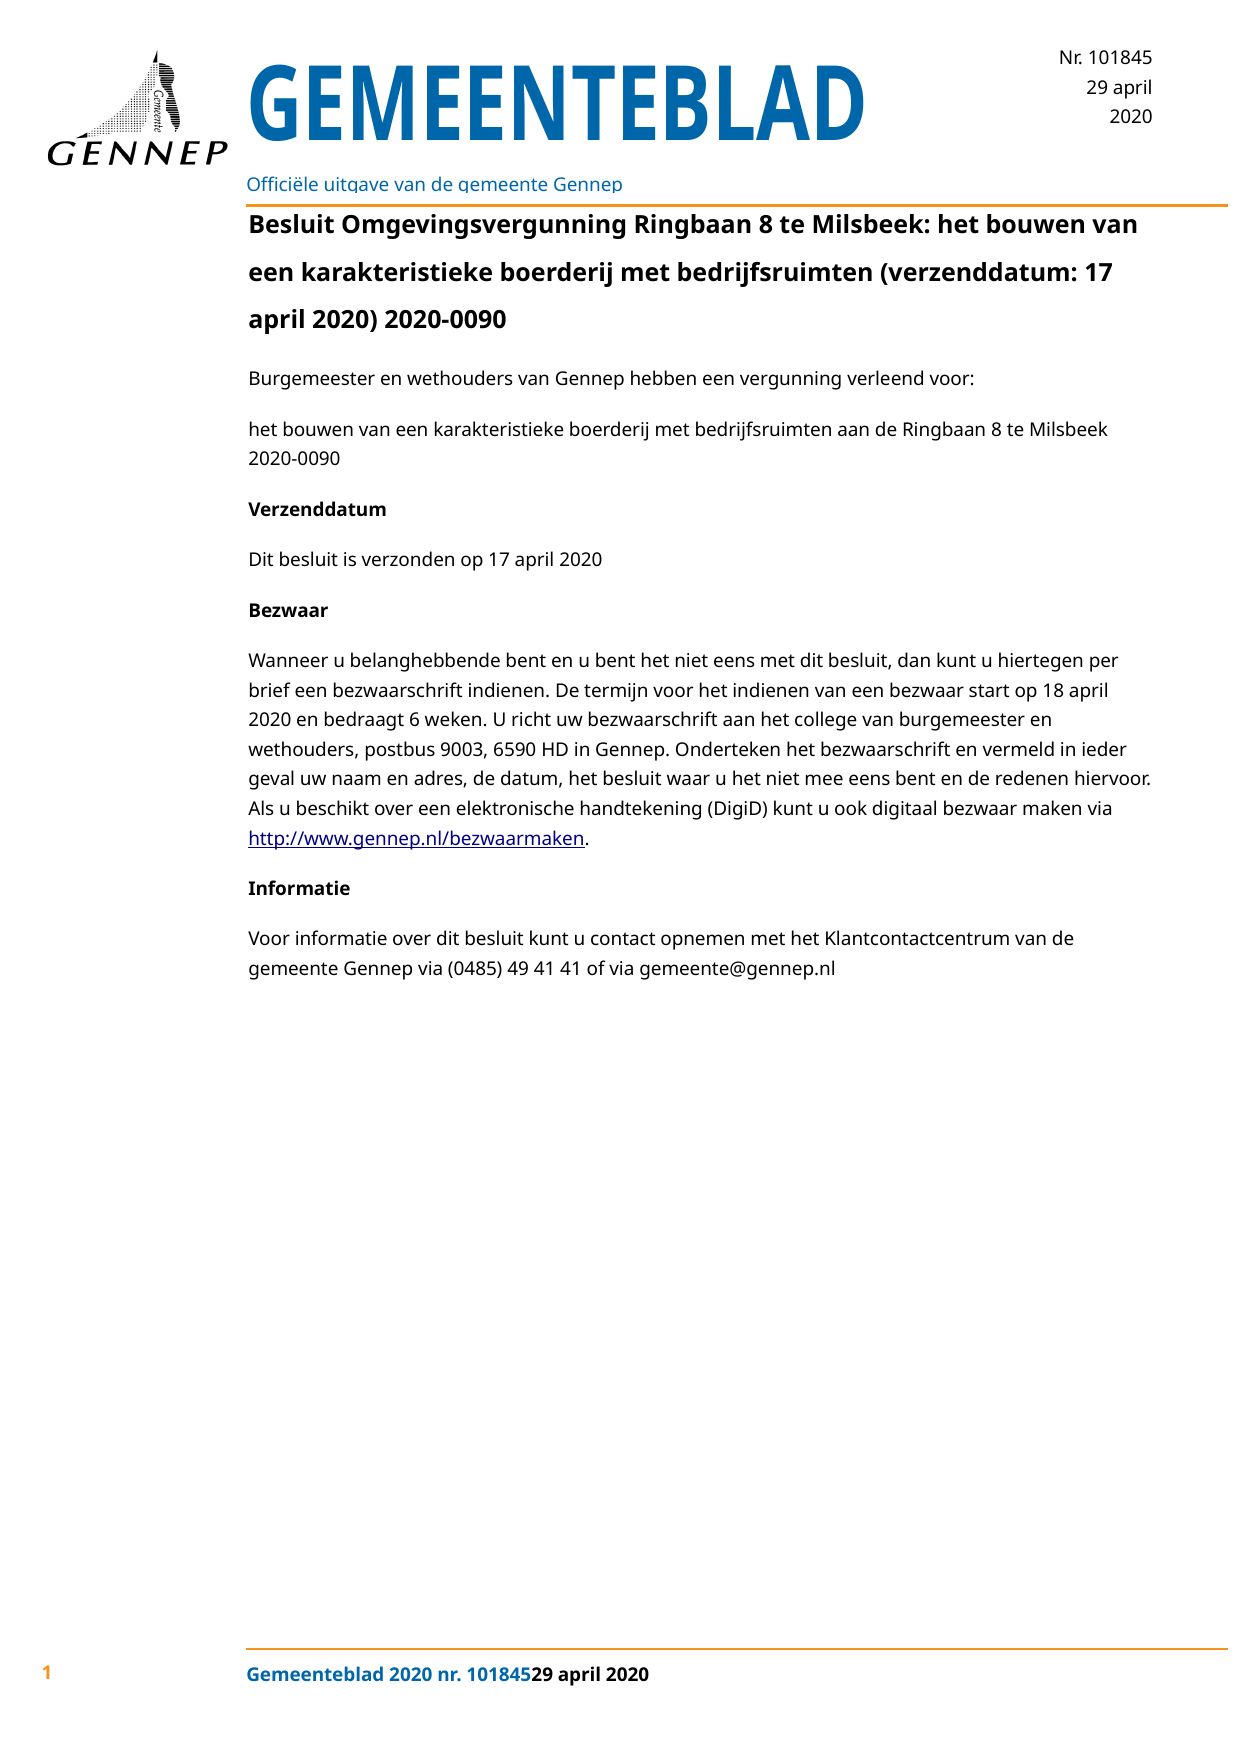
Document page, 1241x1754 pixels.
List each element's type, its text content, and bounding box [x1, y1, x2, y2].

picture [41, 47, 231, 172]
text Voor informatie over dit besluit kunt u contact opnemen met het Klantcontactcentrum van de gemeente Gennep via (0485) 49 41 41 of via gemeente@gennep.nl [248, 926, 1152, 981]
text het bouwen van een karakteristieke boerderij met bedrijfsruimten aan de Ringbaan 8 te Milsbeek 2020-0090 [248, 416, 1152, 471]
text Informatie [248, 875, 1152, 901]
text Wanneer u belanghebbende bent en u bent het niet eens met dit besluit, dan kunt u hiertegen per brief een bezwaarschrift indienen. De termijn voor het indienen van een bezwaar start op 18 april 2020 en bedraagt 6 weken. U richt uw bezwaarschrift aan het college van burgemeester en wethouders, postbus 9003, 6590 HD in Gennep. Onderteken het bezwaarschrift en vermeld in ieder geval uw naam en adres, de datum, het besluit waar u het niet mee eens bent en de redenen hiervoor. Als u beschikt over een elektronische handtekening (DigiD) kunt u ook digitaal bezwaar maken via http://www.gennep.nl/bezwaarmaken. [248, 647, 1152, 850]
text Verzenddatum [248, 496, 1152, 522]
text Besluit Omgevingsvergunning Ringbaan 8 te Milsbeek: het bouwen van een karakteristieke boerderij met bedrijfsruimten (verzenddatum: 17 april 2020) 2020-0090 [248, 207, 1152, 336]
text Dit besluit is verzonden op 17 april 2020 [248, 546, 1152, 572]
text Burgemeester en wethouders van Gennep hebben een vergunning verleend voor: [248, 366, 1152, 391]
text Bezwaar [248, 597, 1152, 622]
